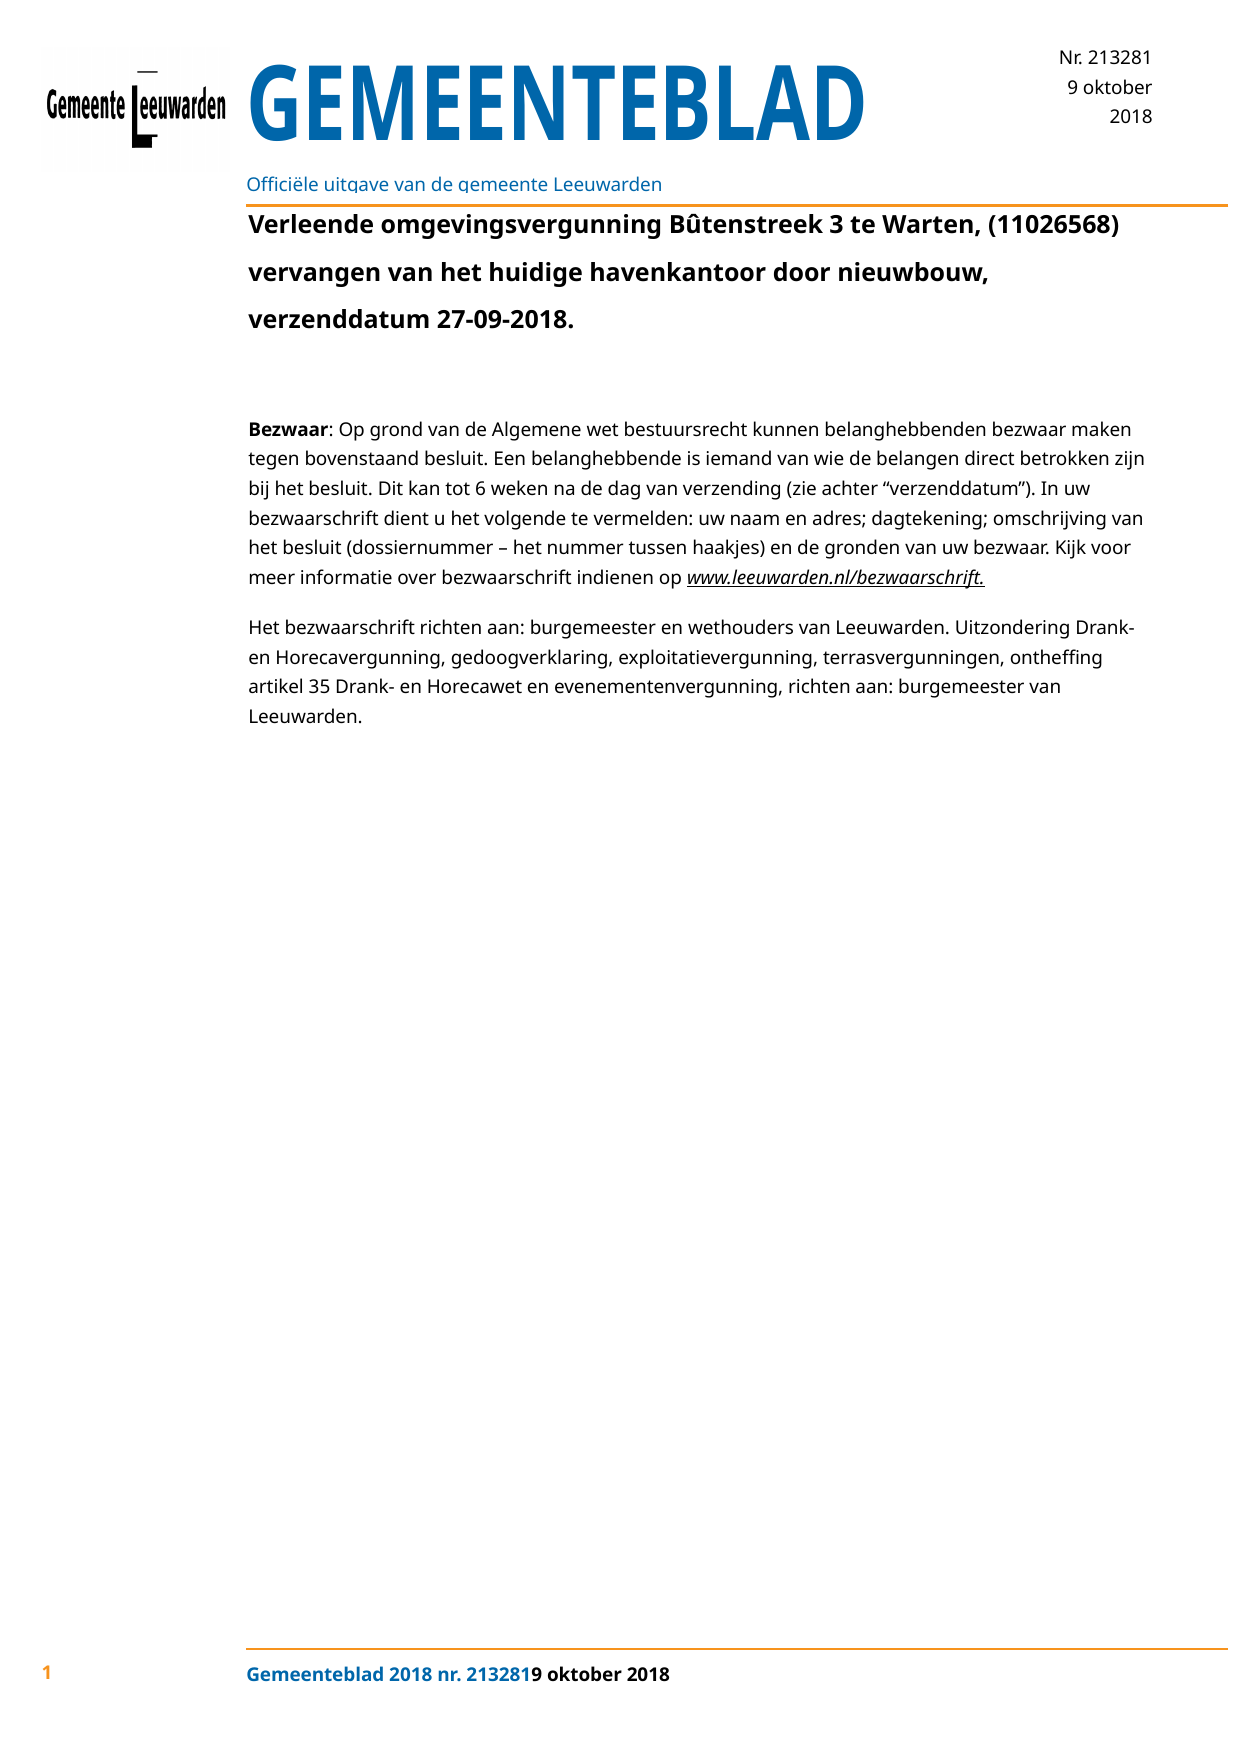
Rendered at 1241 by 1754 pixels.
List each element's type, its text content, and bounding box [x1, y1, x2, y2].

text Verleende omgevingsvergunning Bûtenstreek 3 te Warten, (11026568) vervangen van het huidige havenkantoor door nieuwbouw, verzenddatum 27-09-2018. [248, 207, 1152, 336]
text Het bezwaarschrift richten aan: burgemeester en wethouders van Leeuwarden. Uitzondering Drank- en Horecavergunning, gedoogverklaring, exploitatievergunning, terrasvergunningen, ontheffing artikel 35 Drank- en Horecawet en evenementenvergunning, richten aan: burgemeester van Leeuwarden. [248, 614, 1152, 729]
picture [41, 47, 231, 172]
text Bezwaar: Op grond van de Algemene wet bestuursrecht kunnen belanghebbenden bezwaar maken tegen bovenstaand besluit. Een belanghebbende is iemand van wie de belangen direct betrokken zijn bij het besluit. Dit kan tot 6 weken na de dag van verzending (zie achter “verzenddatum”). In uw bezwaarschrift dient u het volgende te vermelden: uw naam en adres; dagtekening; omschrijving van het besluit (dossiernummer – het nummer tussen haakjes) en de gronden van uw bezwaar. Kijk voor meer informatie over bezwaarschrift indienen op www.leeuwarden.nl/bezwaarschrift. [248, 416, 1152, 589]
